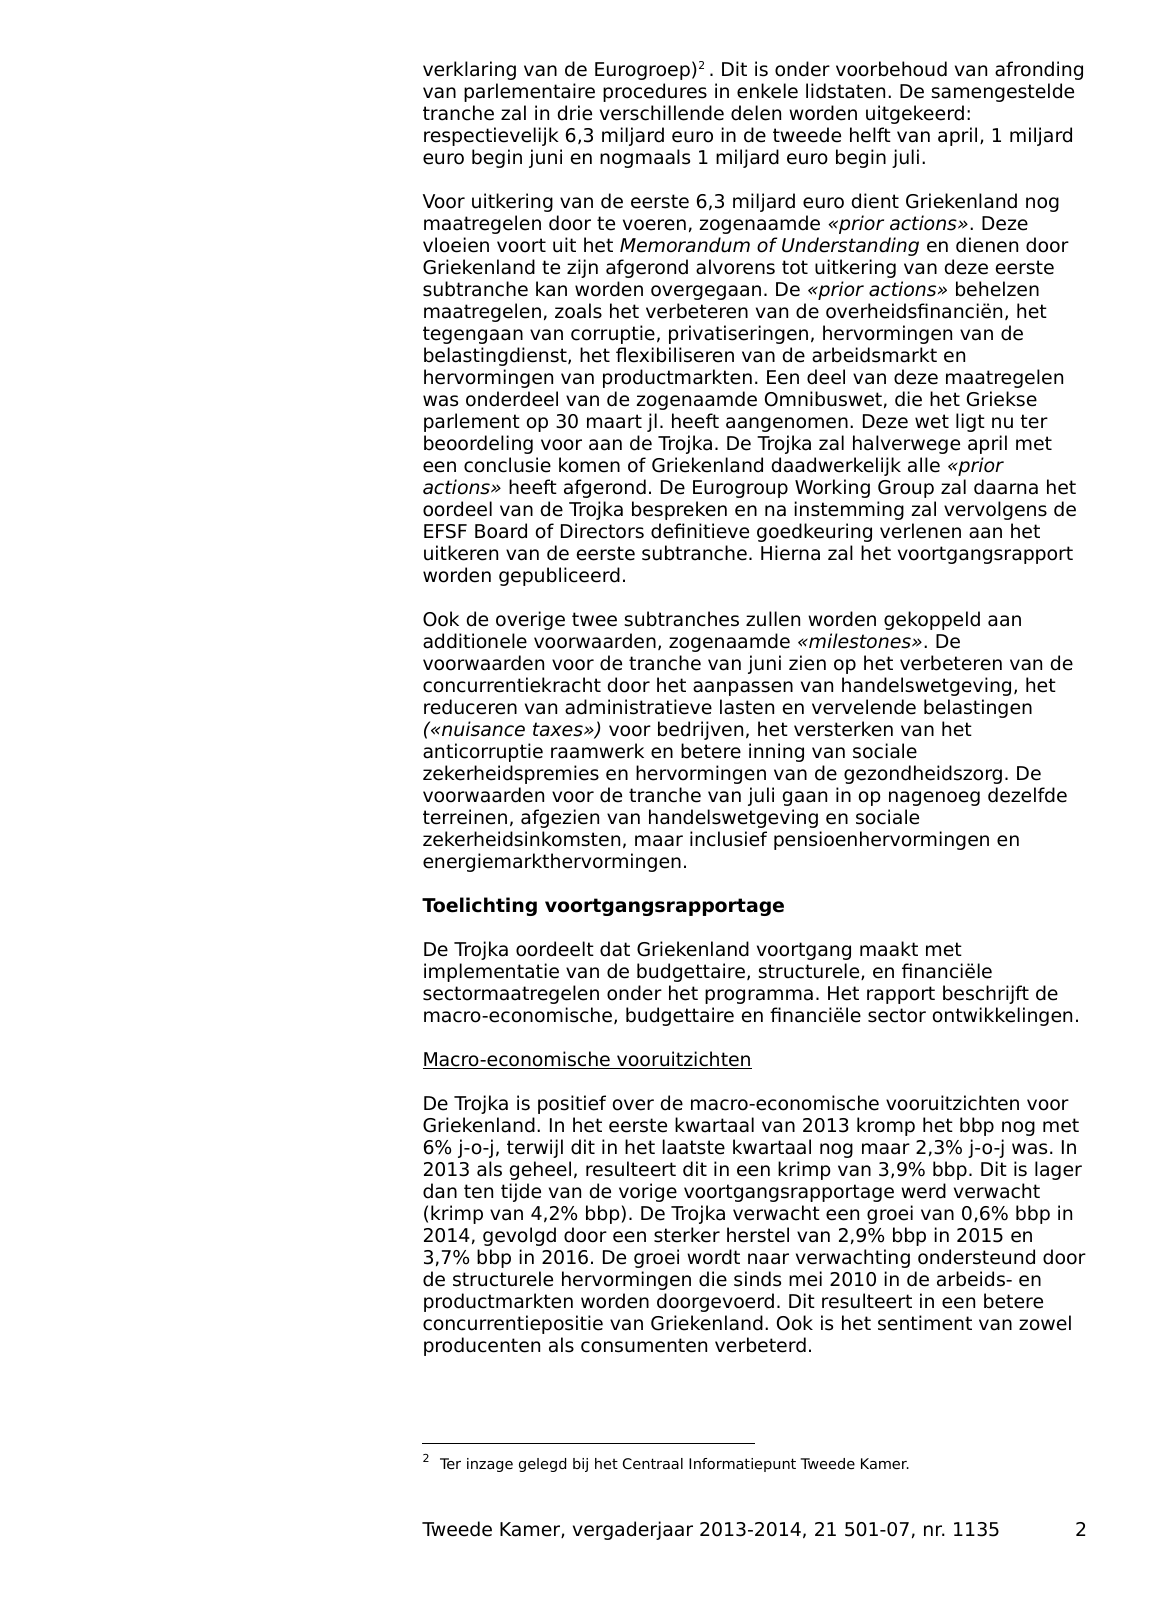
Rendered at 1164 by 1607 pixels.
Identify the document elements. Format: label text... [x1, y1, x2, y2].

text verklaring van de Eurogroep). Dit is onder voorbehoud van afronding van parlementaire procedures in enkele lidstaten. De samengestelde tranche zal in drie verschillende delen worden uitgekeerd: respectievelijk 6,3 miljard euro in de tweede helft van april, 1 miljard euro begin juni en nogmaals 1 miljard euro begin juli. [422, 59, 1087, 169]
text Ter inzage gelegd bij het Centraal Informatiepunt Tweede Kamer. [422, 1452, 1087, 1474]
text Ook de overige twee subtranches zullen worden gekoppeld aan additionele voorwaarden, zogenaamde «milestones». De voorwaarden voor de tranche van juni zien op het verbeteren van de concurrentiekracht door het aanpassen van handelswetgeving, het reduceren van administratieve lasten en vervelende belastingen («nuisance taxes») voor bedrijven, het versterken van het anticorruptie raamwerk en betere inning van sociale zekerheidspremies en hervormingen van de gezondheidszorg. De voorwaarden voor de tranche van juli gaan in op nagenoeg dezelfde terreinen, afgezien van handelswetgeving en sociale zekerheidsinkomsten, maar inclusief pensioenhervormingen en energiemarkthervormingen. [422, 609, 1087, 873]
text De Trojka is positief over de macro-economische vooruitzichten voor Griekenland. In het eerste kwartaal van 2013 kromp het bbp nog met 6% j-o-j, terwijl dit in het laatste kwartaal nog maar 2,3% j-o-j was. In 2013 als geheel, resulteert dit in een krimp van 3,9% bbp. Dit is lager dan ten tijde van de vorige voortgangsrapportage werd verwacht (krimp van 4,2% bbp). De Trojka verwacht een groei van 0,6% bbp in 2014, gevolgd door een sterker herstel van 2,9% bbp in 2015 en 3,7% bbp in 2016. De groei wordt naar verwachting ondersteund door de structurele hervormingen die sinds mei 2010 in de arbeids- en productmarkten worden doorgevoerd. Dit resulteert in een betere concurrentiepositie van Griekenland. Ook is het sentiment van zowel producenten als consumenten verbeterd. [422, 1093, 1087, 1357]
text Voor uitkering van de eerste 6,3 miljard euro dient Griekenland nog maatregelen door te voeren, zogenaamde «prior actions». Deze vloeien voort uit het Memorandum of Understanding en dienen door Griekenland te zijn afgerond alvorens tot uitkering van deze eerste subtranche kan worden overgegaan. De «prior actions» behelzen maatregelen, zoals het verbeteren van de overheidsfinanciën, het tegengaan van corruptie, privatiseringen, hervormingen van de belastingdienst, het flexibiliseren van de arbeidsmarkt en hervormingen van productmarkten. Een deel van deze maatregelen was onderdeel van de zogenaamde Omnibuswet, die het Griekse parlement op 30 maart jl. heeft aangenomen. Deze wet ligt nu ter beoordeling voor aan de Trojka. De Trojka zal halverwege april met een conclusie komen of Griekenland daadwerkelijk alle «prior actions» heeft afgerond. De Eurogroup Working Group zal daarna het oordeel van de Trojka bespreken en na instemming zal vervolgens de EFSF Board of Directors definitieve goedkeuring verlenen aan het uitkeren van de eerste subtranche. Hierna zal het voortgangsrapport worden gepubliceerd. [422, 191, 1087, 587]
subtitle Macro-economische vooruitzichten [422, 1049, 1087, 1071]
text De Trojka oordeelt dat Griekenland voortgang maakt met implementatie van de budgettaire, structurele, en financiële sectormaatregelen onder het programma. Het rapport beschrijft de macro-economische, budgettaire en financiële sector ontwikkelingen. [422, 939, 1087, 1027]
subtitle Toelichting voortgangsrapportage [422, 895, 1087, 917]
